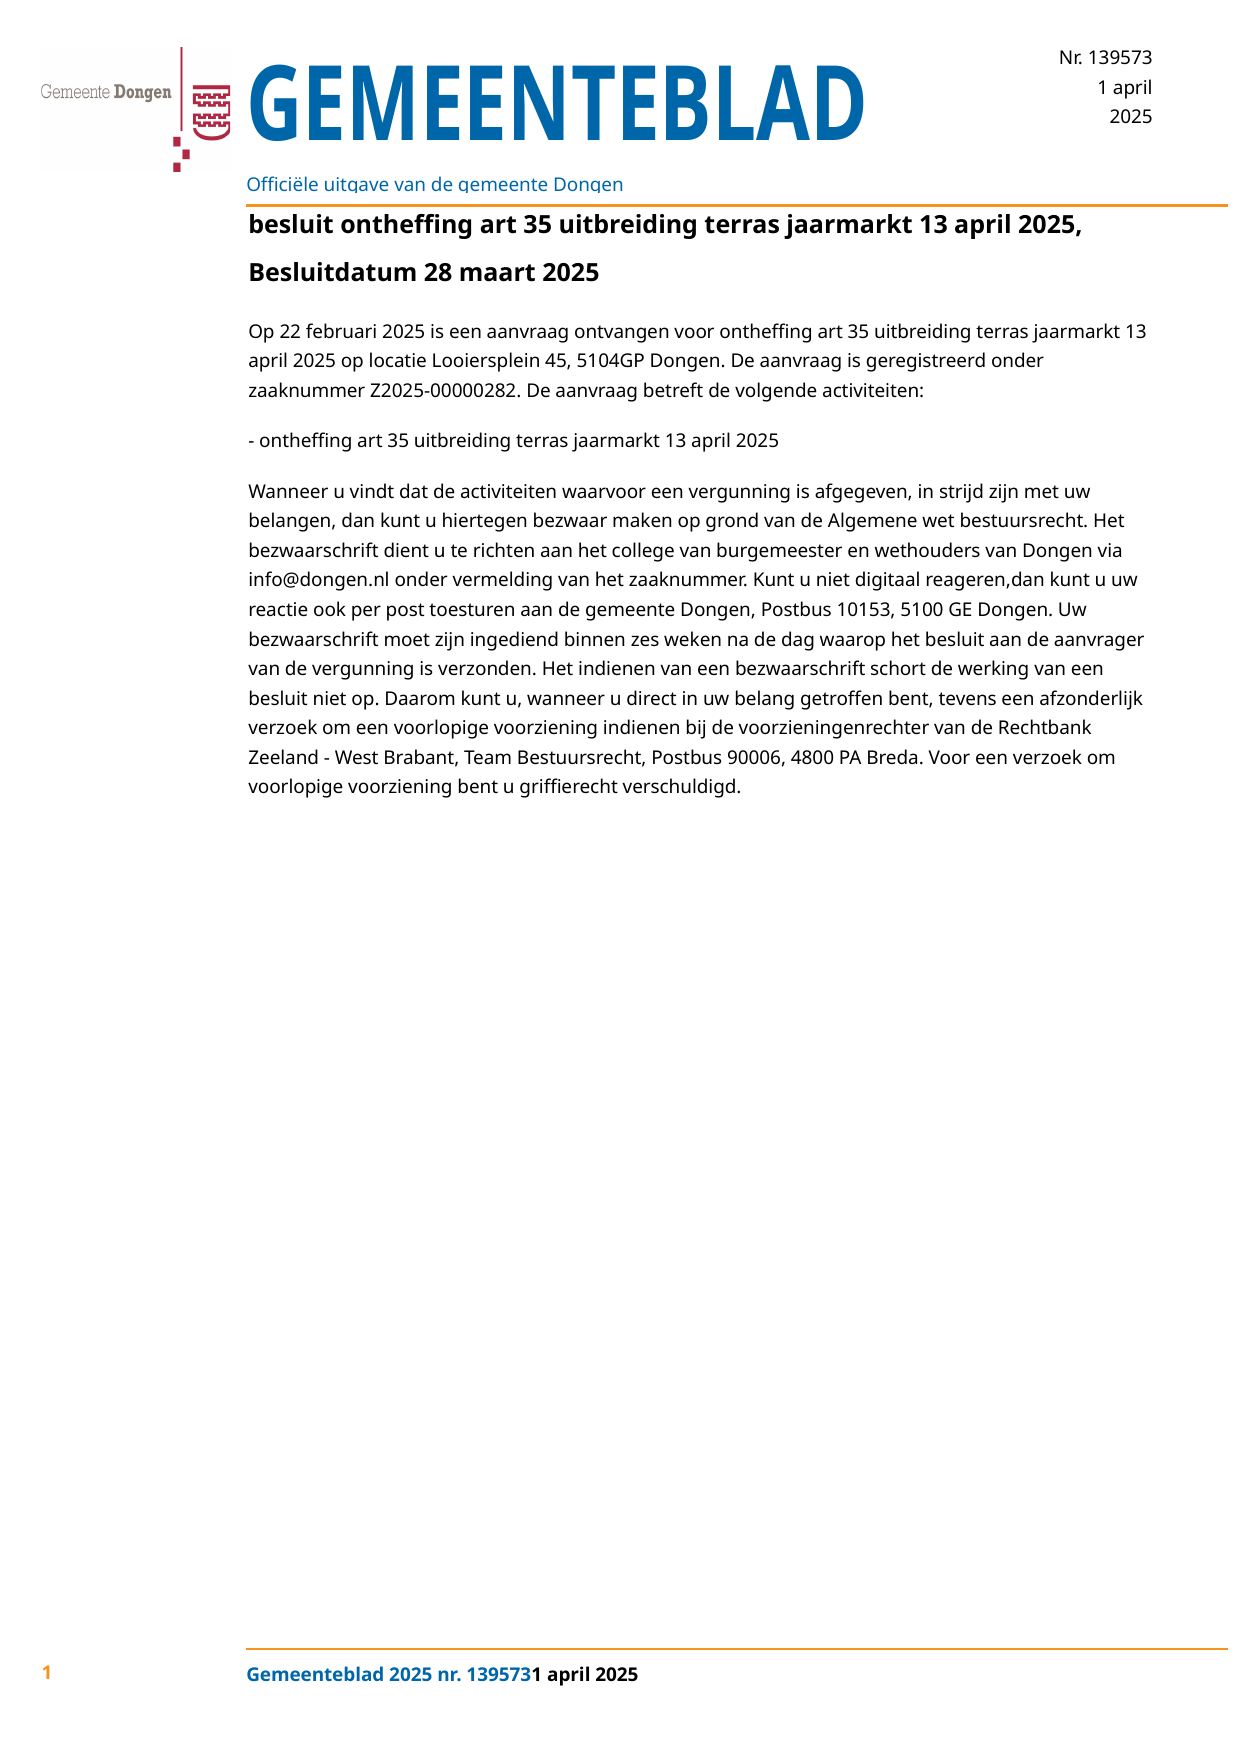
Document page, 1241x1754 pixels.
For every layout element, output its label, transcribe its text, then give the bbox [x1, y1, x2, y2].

picture [41, 47, 231, 172]
text Op 22 februari 2025 is een aanvraag ontvangen voor ontheffing art 35 uitbreiding terras jaarmarkt 13 april 2025 op locatie Looiersplein 45, 5104GP Dongen. De aanvraag is geregistreerd onder zaaknummer Z2025-00000282. De aanvraag betreft de volgende activiteiten: [248, 318, 1152, 403]
text - ontheffing art 35 uitbreiding terras jaarmarkt 13 april 2025 [248, 427, 1152, 453]
text besluit ontheffing art 35 uitbreiding terras jaarmarkt 13 april 2025, Besluitdatum 28 maart 2025 [248, 207, 1152, 288]
text Wanneer u vindt dat de activiteiten waarvoor een vergunning is afgegeven, in strijd zijn met uw belangen, dan kunt u hiertegen bezwaar maken op grond van de Algemene wet bestuursrecht. Het bezwaarschrift dient u te richten aan het college van burgemeester en wethouders van Dongen via info@dongen.nl onder vermelding van het zaaknummer. Kunt u niet digitaal reageren,dan kunt u uw reactie ook per post toesturen aan de gemeente Dongen, Postbus 10153, 5100 GE Dongen. Uw bezwaarschrift moet zijn ingediend binnen zes weken na de dag waarop het besluit aan de aanvrager van de vergunning is verzonden. Het indienen van een bezwaarschrift schort de werking van een besluit niet op. Daarom kunt u, wanneer u direct in uw belang getroffen bent, tevens een afzonderlijk verzoek om een voorlopige voorziening indienen bij de voorzieningenrechter van de Rechtbank Zeeland - West Brabant, Team Bestuursrecht, Postbus 90006, 4800 PA Breda. Voor een verzoek om voorlopige voorziening bent u griffierecht verschuldigd. [248, 478, 1152, 799]
